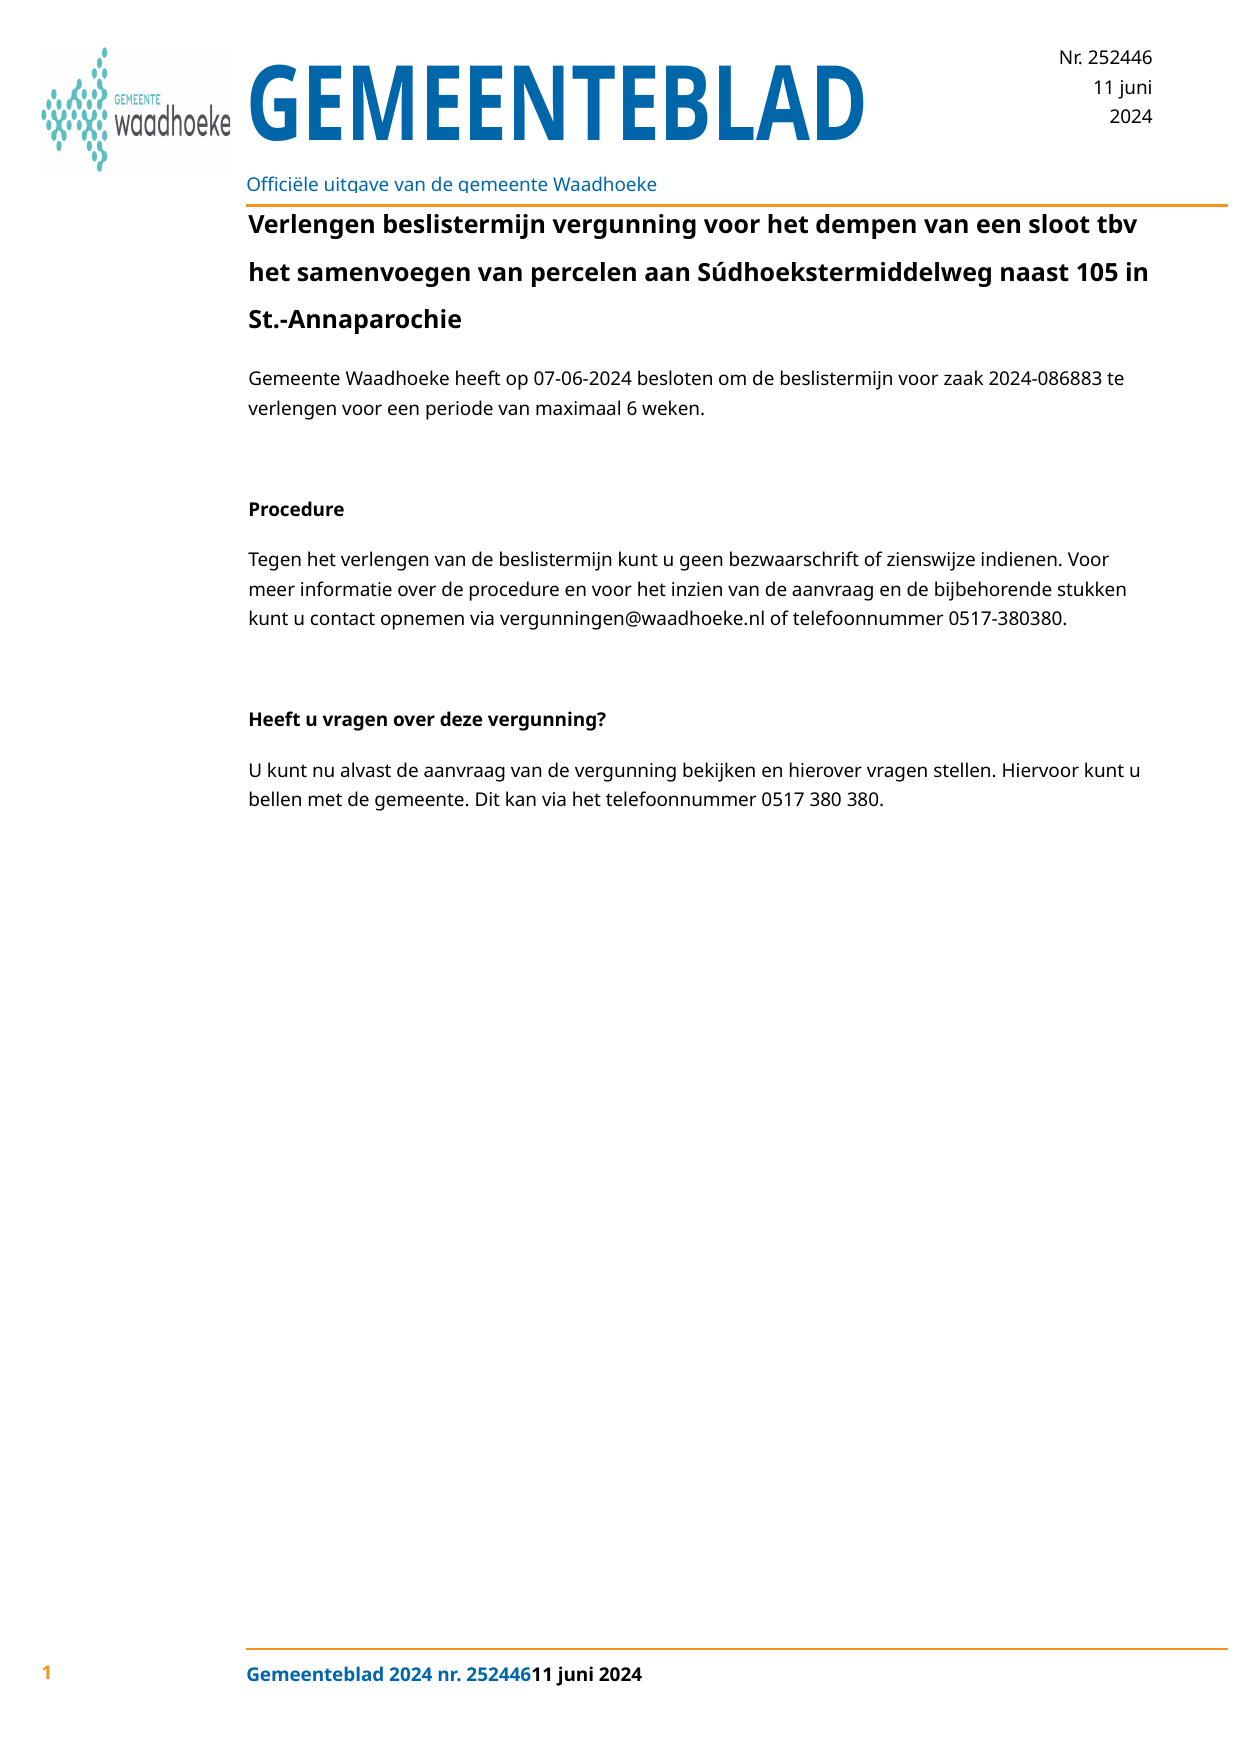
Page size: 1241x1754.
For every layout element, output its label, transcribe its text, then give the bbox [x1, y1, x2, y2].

text Gemeente Waadhoeke heeft op 07-06-2024 besloten om de beslistermijn voor zaak 2024-086883 te verlengen voor een periode van maximaal 6 weken. [248, 366, 1152, 421]
text Tegen het verlengen van de beslistermijn kunt u geen bezwaarschrift of zienswijze indienen. Voor meer informatie over de procedure en voor het inzien van de aanvraag en de bijbehorende stukken kunt u contact opnemen via vergunningen@waadhoeke.nl of telefoonnummer 0517-380380. [248, 546, 1152, 631]
text Verlengen beslistermijn vergunning voor het dempen van een sloot tbv het samenvoegen van percelen aan Súdhoekstermiddelweg naast 105 in St.-Annaparochie [248, 207, 1152, 336]
text U kunt nu alvast de aanvraag van de vergunning bekijken en hierover vragen stellen. Hiervoor kunt u bellen met de gemeente. Dit kan via het telefoonnummer 0517 380 380. [248, 757, 1152, 812]
picture [41, 47, 231, 172]
text Procedure [248, 496, 1152, 522]
text Heeft u vragen over deze vergunning? [248, 706, 1152, 732]
